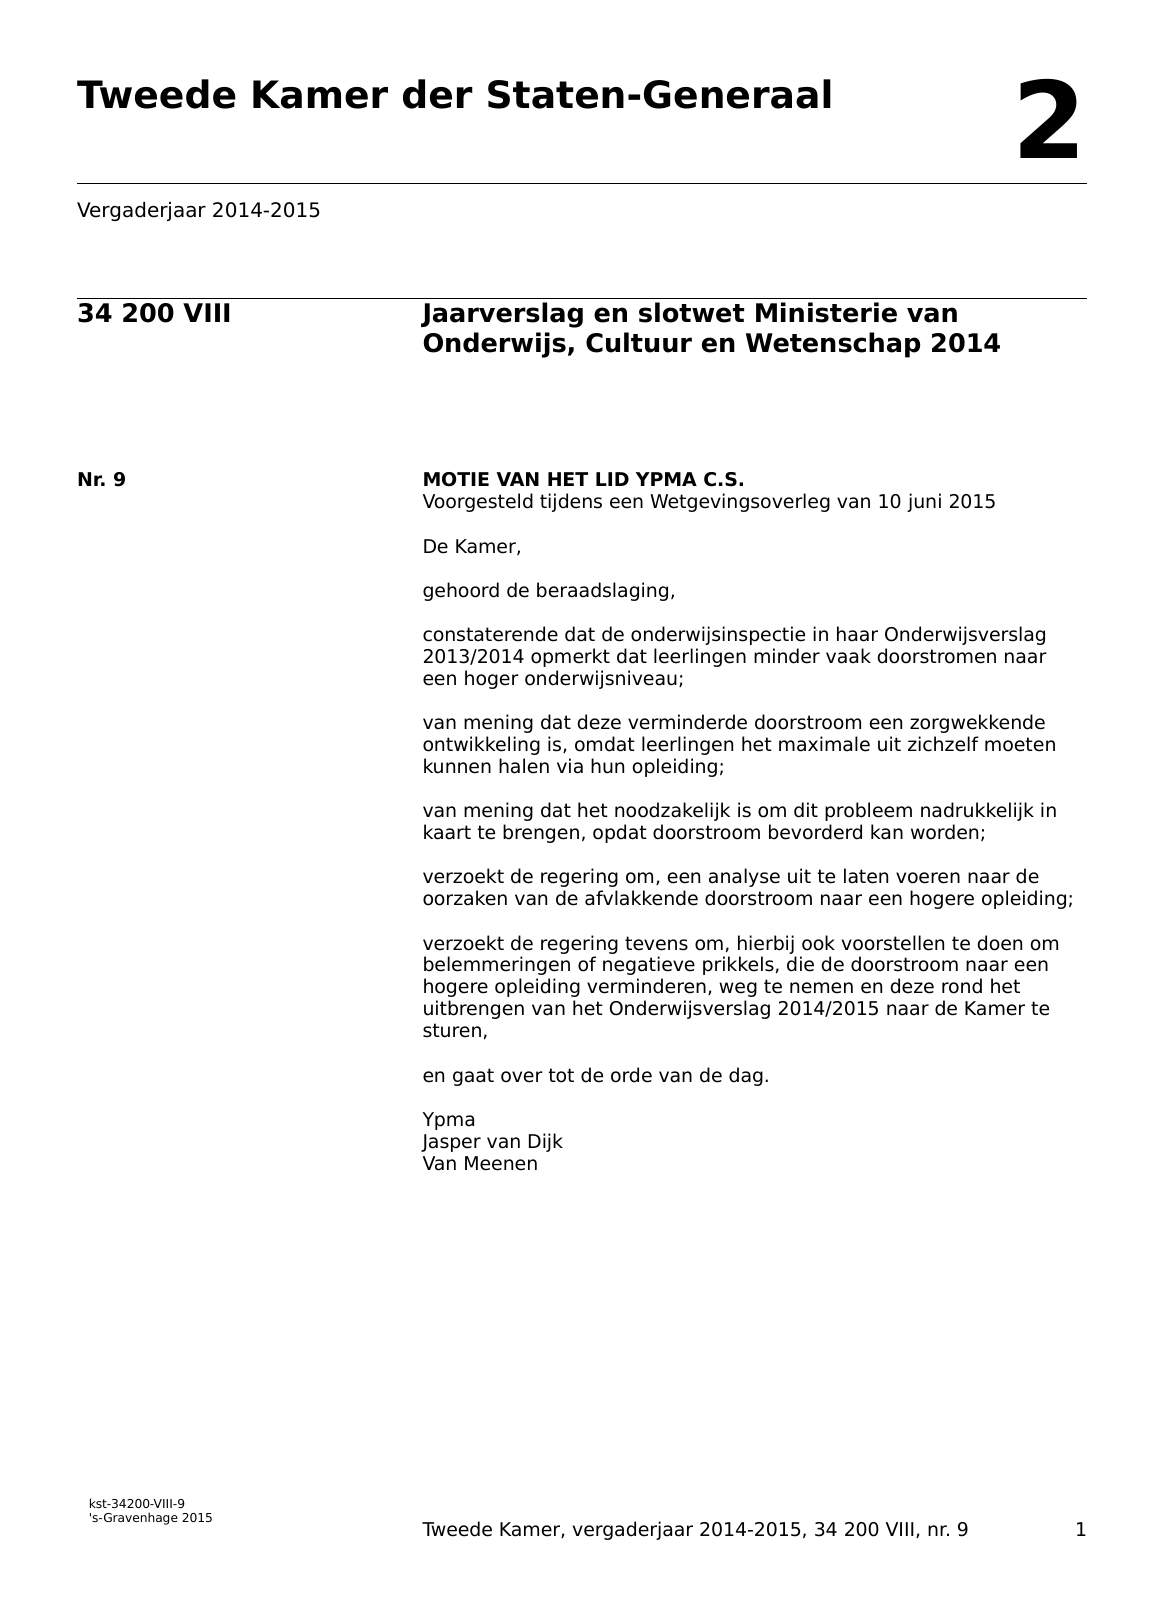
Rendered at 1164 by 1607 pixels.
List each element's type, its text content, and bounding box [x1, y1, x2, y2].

subtitle 34 200 VIII Jaarverslag en slotwet Ministerie van Onderwijs, Cultuur en Wetenschap 2014 [77, 299, 1087, 358]
text Ypma [422, 1109, 1087, 1131]
table_header Tweede Kamer der Staten-Generaal [77, 59, 886, 183]
text van mening dat deze verminderde doorstroom een zorgwekkende ontwikkeling is, omdat leerlingen het maximale uit zichzelf moeten kunnen halen via hun opleiding; [422, 712, 1087, 778]
text en gaat over tot de orde van de dag. [422, 1064, 1087, 1086]
text verzoekt de regering om, een analyse uit te laten voeren naar de oorzaken van de afvlakkende doorstroom naar een hogere opleiding; [422, 866, 1087, 910]
text van mening dat het noodzakelijk is om dit probleem nadrukkelijk in kaart te brengen, opdat doorstroom bevorderd kan worden; [422, 800, 1087, 844]
text verzoekt de regering tevens om, hierbij ook voorstellen te doen om belemmeringen of negatieve prikkels, die de doorstroom naar een hogere opleiding verminderen, weg te nemen en deze rond het uitbrengen van het Onderwijsverslag 2014/2015 naar de Kamer te sturen, [422, 932, 1087, 1042]
subtitle Nr. 9 MOTIE VAN HET LID YPMA C.S. [77, 469, 1087, 491]
table_cell Vergaderjaar 2014-2015 [77, 184, 1087, 298]
text constaterende dat de onderwijsinspectie in haar Onderwijsverslag 2013/2014 opmerkt dat leerlingen minder vaak doorstromen naar een hoger onderwijsniveau; [422, 624, 1087, 690]
text Van Meenen [422, 1153, 1087, 1174]
text Voorgesteld tijdens een Wetgevingsoverleg van 10 juni 2015 [422, 491, 1087, 513]
text kst-34200-VIII-9 [88, 1497, 323, 1511]
text Jasper van Dijk [422, 1131, 1087, 1153]
table_header 2 [886, 59, 1087, 183]
text gehoord de beraadslaging, [422, 580, 1087, 602]
text De Kamer, [422, 536, 1087, 557]
text 's-Gravenhage 2015 [88, 1511, 323, 1525]
